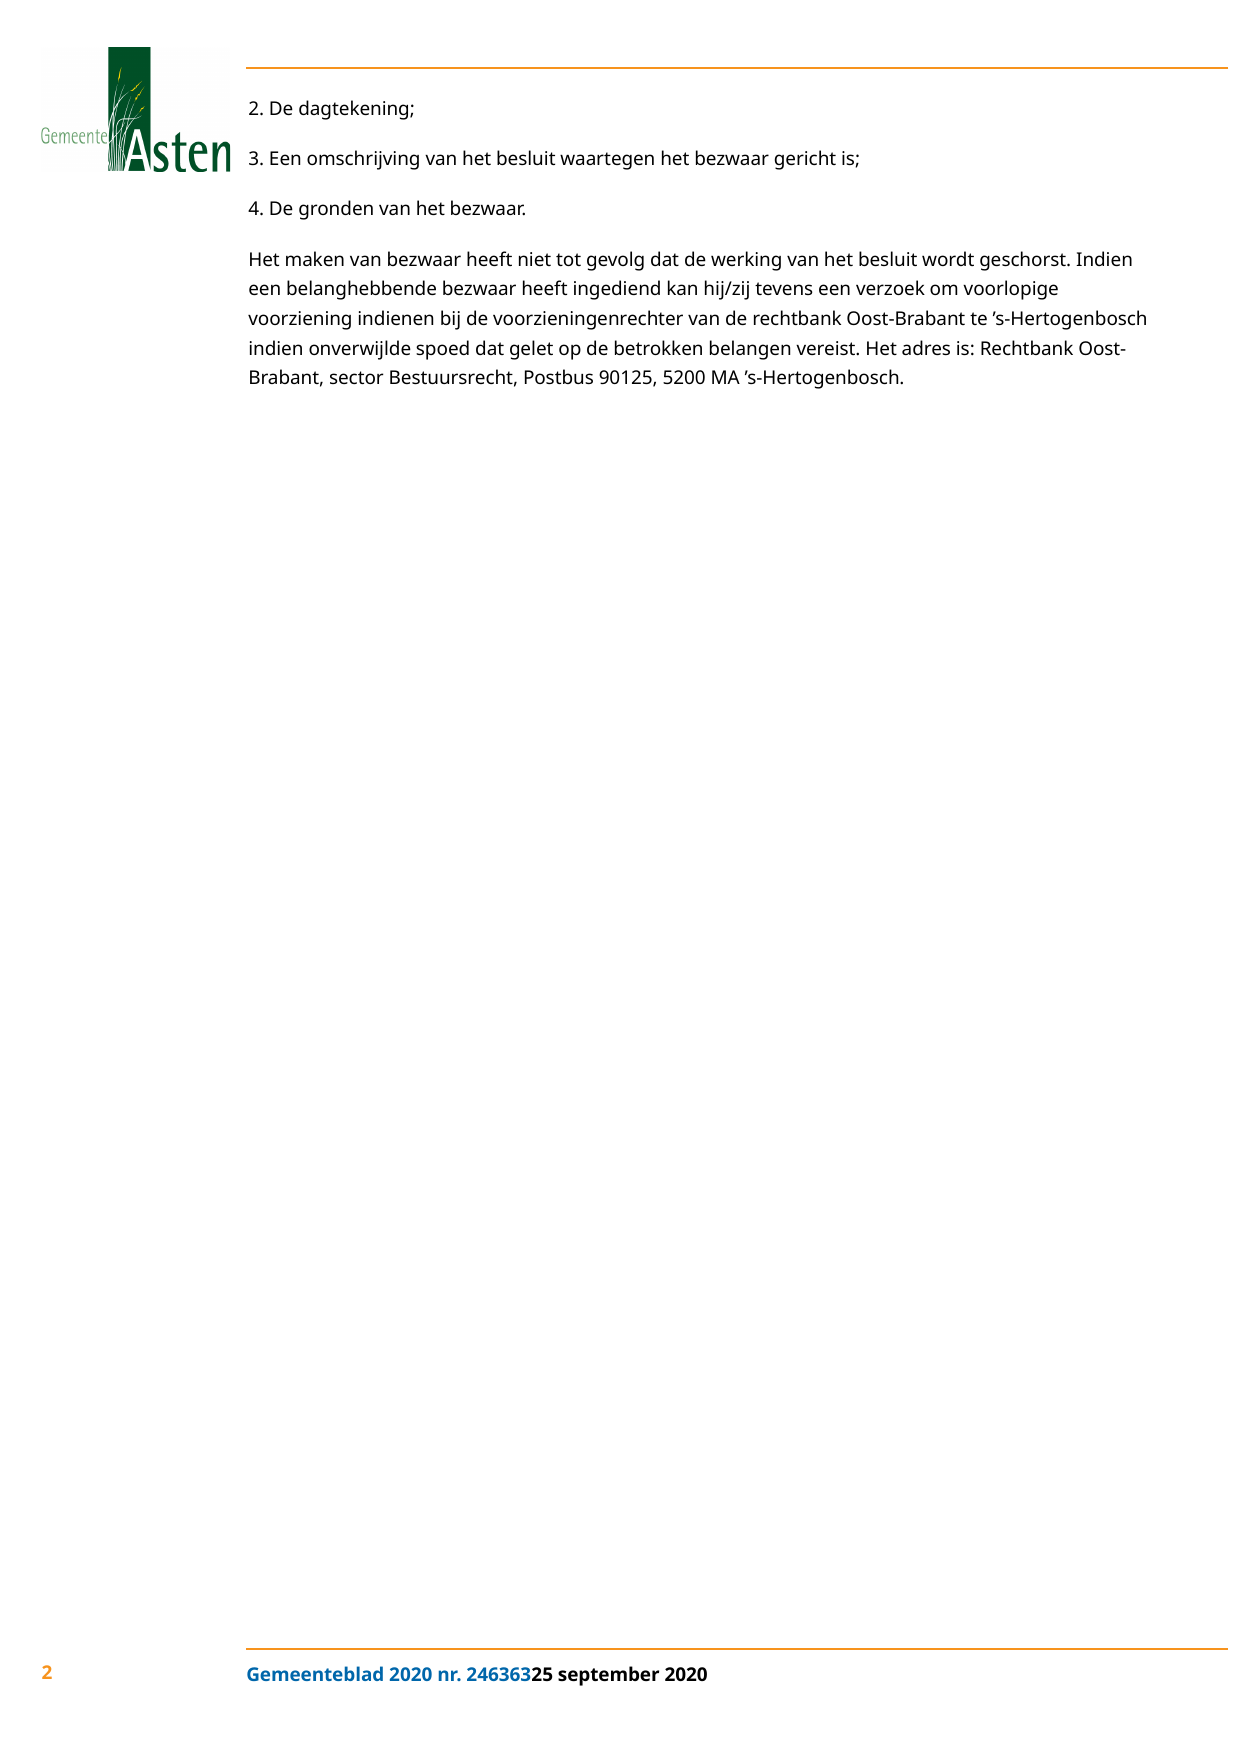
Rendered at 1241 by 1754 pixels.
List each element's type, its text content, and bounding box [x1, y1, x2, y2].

text 3. Een omschrijving van het besluit waartegen het bezwaar gericht is; [248, 145, 1152, 171]
text 2. De dagtekening; [248, 95, 1152, 121]
text Het maken van bezwaar heeft niet tot gevolg dat de werking van het besluit wordt geschorst. Indien een belanghebbende bezwaar heeft ingediend kan hij/zij tevens een verzoek om voorlopige voorziening indienen bij de voorzieningenrechter van de rechtbank Oost-Brabant te ’s-Hertogenbosch indien onverwijlde spoed dat gelet op de betrokken belangen vereist. Het adres is: Rechtbank Oost-Brabant, sector Bestuursrecht, Postbus 90125, 5200 MA ’s-Hertogenbosch. [248, 246, 1152, 390]
text 4. De gronden van het bezwaar. [248, 196, 1152, 221]
picture [41, 47, 231, 172]
